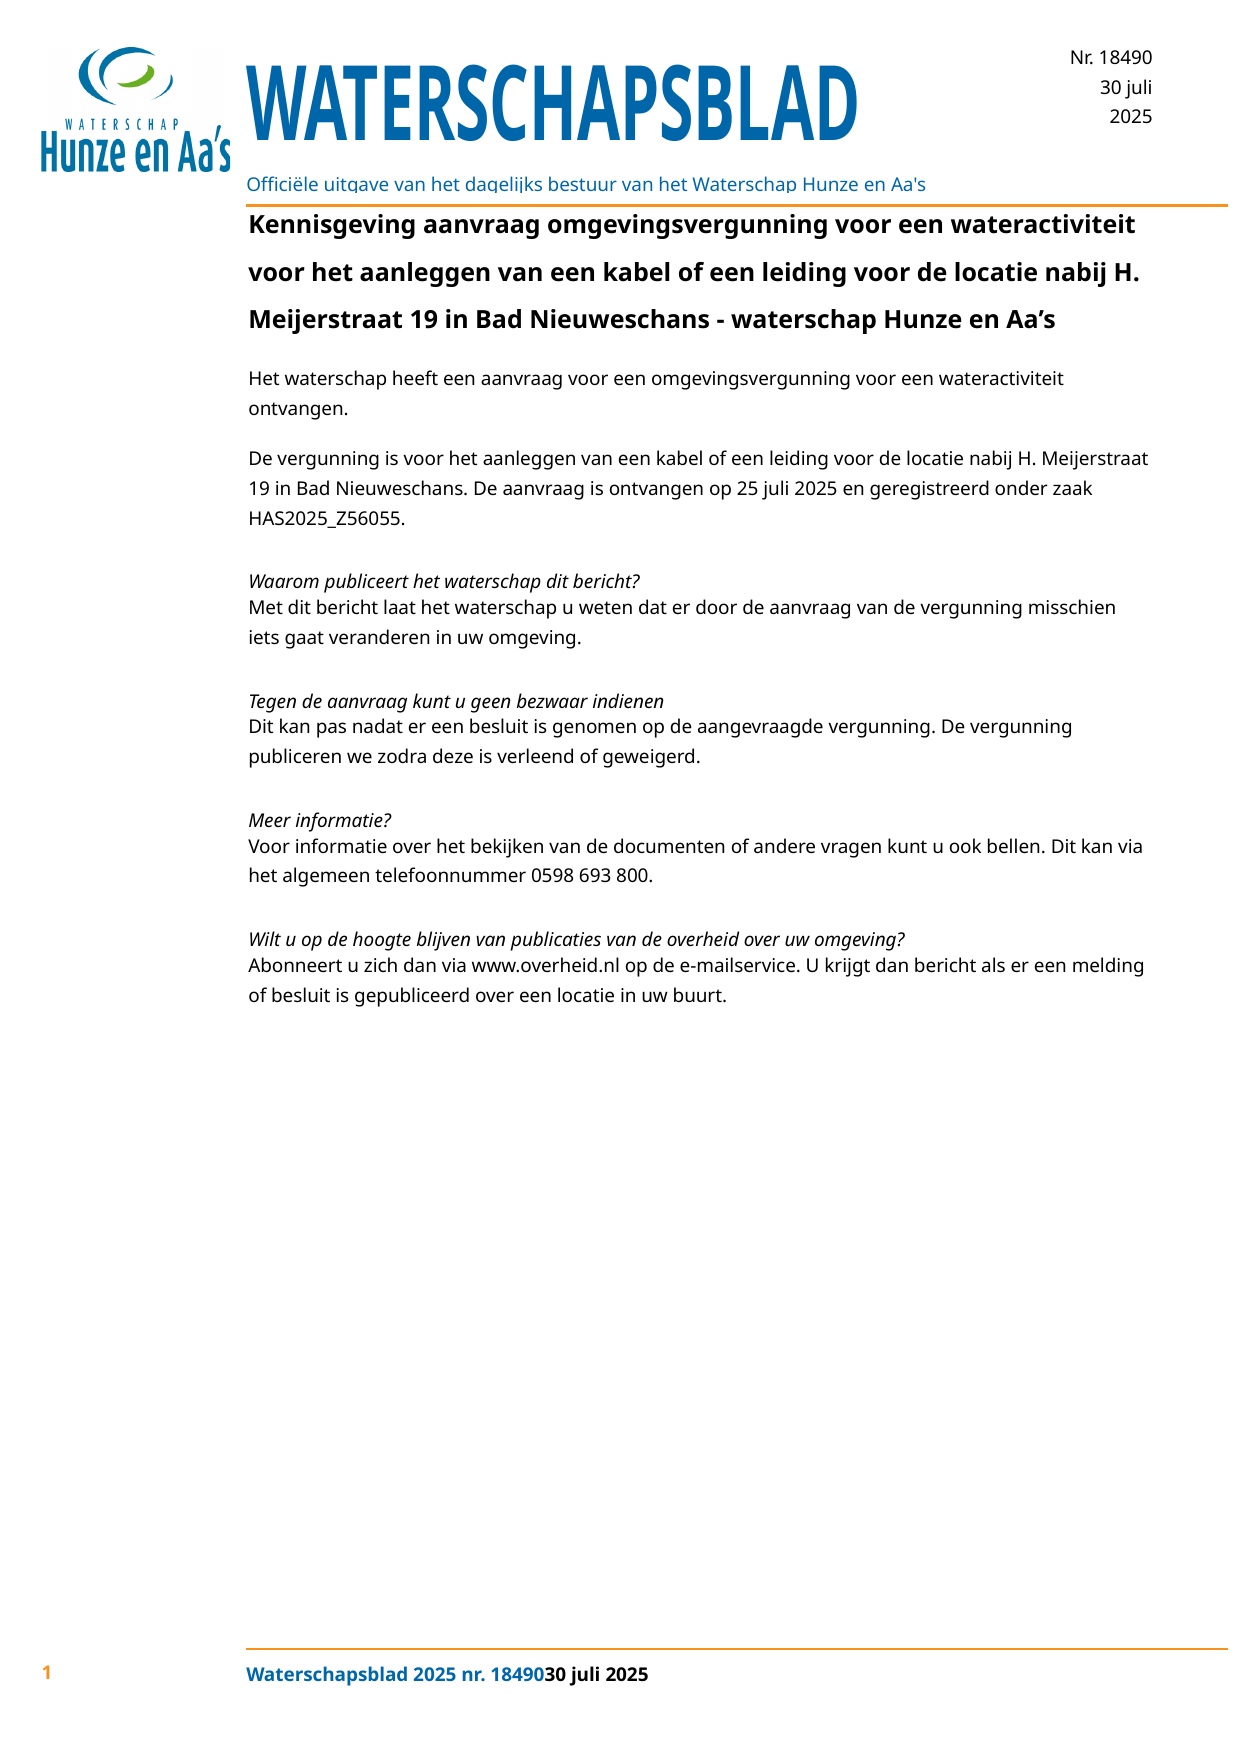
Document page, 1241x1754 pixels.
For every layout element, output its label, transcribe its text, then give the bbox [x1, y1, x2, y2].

picture [47, 154, 51, 172]
picture [183, 163, 191, 172]
text Waarom publiceert het waterschap dit bericht? [248, 569, 1152, 594]
text De vergunning is voor het aanleggen van een kabel of een leiding voor de locatie nabij H. Meijerstraat 19 in Bad Nieuweschans. De aanvraag is ontvangen op 25 juli 2025 en geregistreerd onder zaak HAS2025_Z56055. [248, 446, 1152, 530]
text Voor informatie over het bekijken van de documenten of andere vragen kunt u ook bellen. Dit kan via het algemeen telefoonnummer 0598 693 800. [248, 833, 1152, 888]
text Tegen de aanvraag kunt u geen bezwaar indienen [248, 688, 1152, 714]
picture [226, 145, 231, 156]
text Met dit bericht laat het waterschap u weten dat er door de aanvraag van de vergunning misschien iets gaat veranderen in uw omgeving. [248, 594, 1152, 650]
text Dit kan pas nadat er een besluit is genomen op de aangevraagde vergunning. De vergunning publiceren we zodra deze is verleend of geweigerd. [248, 714, 1152, 769]
text Het waterschap heeft een aanvraag voor een omgevingsvergunning voor een wateractiviteit ontvangen. [248, 366, 1152, 421]
picture [41, 47, 231, 172]
text Meer informatie? [248, 807, 1152, 833]
text Wilt u op de hoogte blijven van publicaties van de overheid over uw omgeving? [248, 926, 1152, 952]
text Kennisgeving aanvraag omgevingsvergunning voor een wateractiviteit voor het aanleggen van een kabel of een leiding voor de locatie nabij H. Meijerstraat 19 in Bad Nieuweschans - waterschap Hunze en Aa’s [248, 207, 1152, 336]
text Abonneert u zich dan via www.overheid.nl op de e-mailservice. U krijgt dan bericht als er een melding of besluit is gepubliceerd over een locatie in uw buurt. [248, 952, 1152, 1007]
